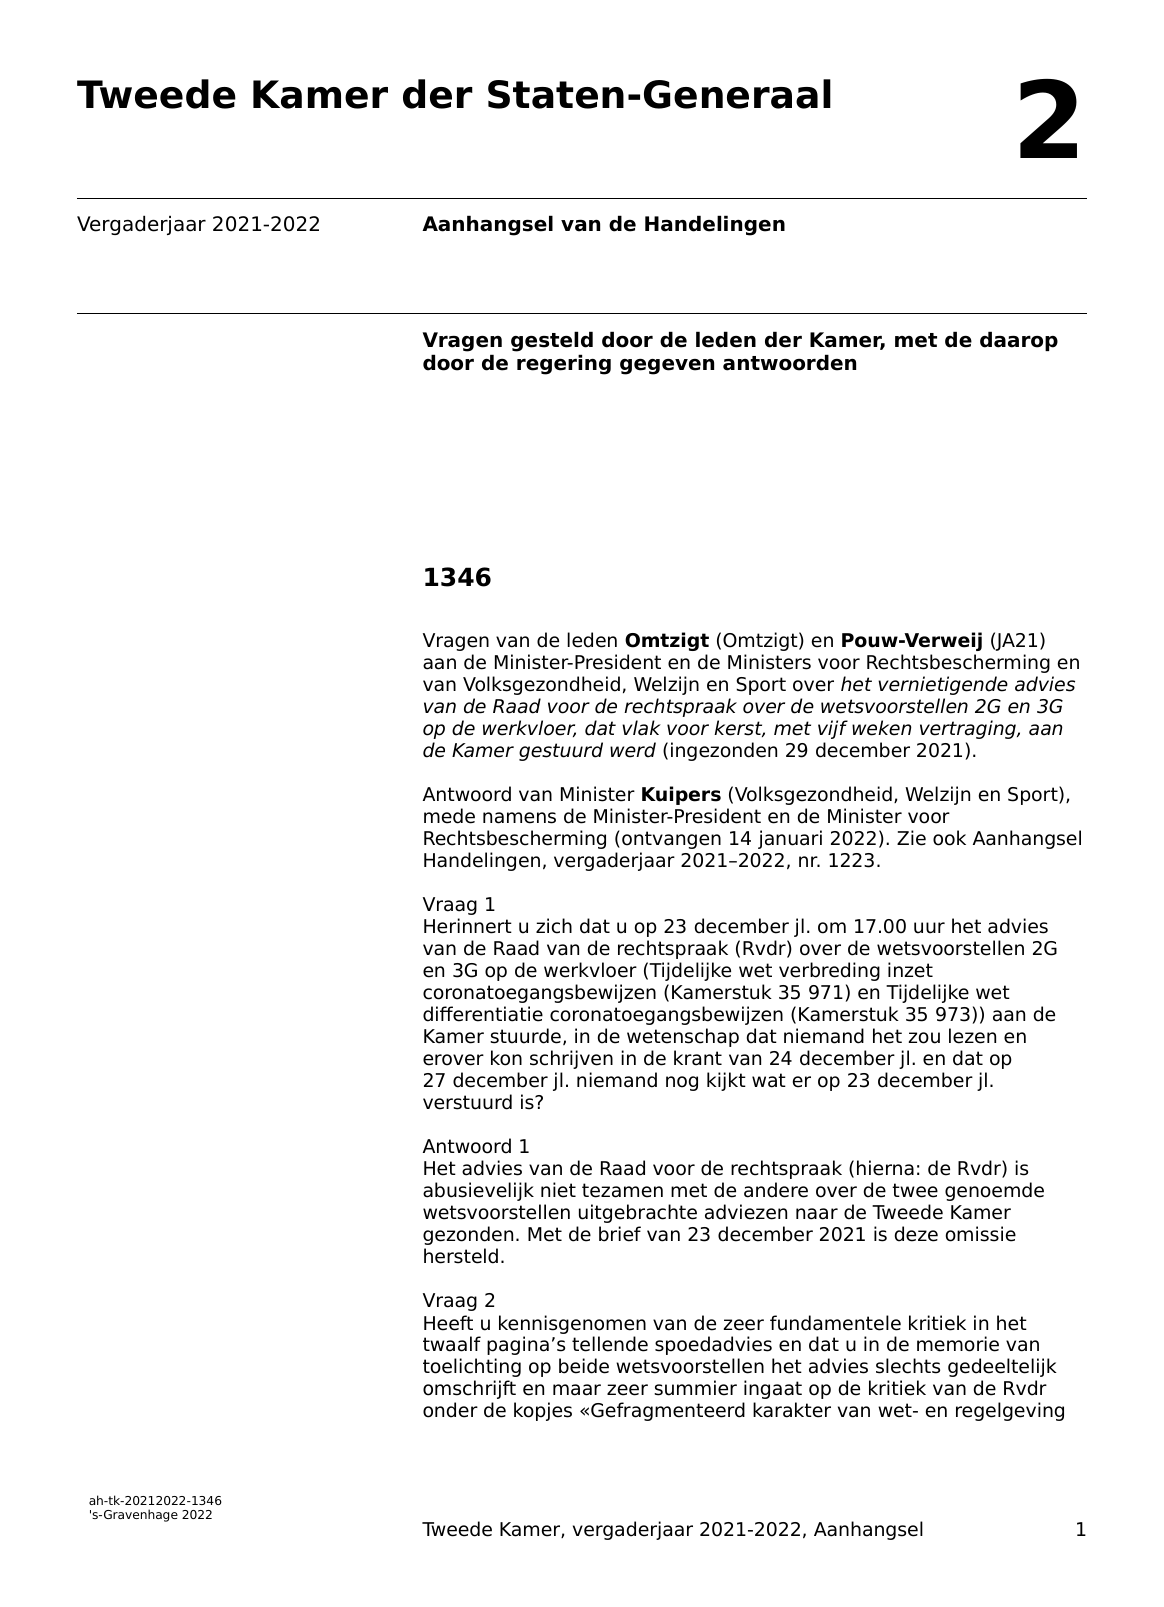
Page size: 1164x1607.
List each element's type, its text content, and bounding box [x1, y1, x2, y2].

text 1346 [422, 563, 1087, 592]
text ah-tk-20212022-1346 [88, 1494, 323, 1508]
text Antwoord van Minister Kuipers (Volksgezondheid, Welzijn en Sport), mede namens de Minister-President en de Minister voor Rechtsbescherming (ontvangen 14 januari 2022). Zie ook Aanhangsel Handelingen, vergaderjaar 2021–2022, nr. 1223. [422, 784, 1087, 872]
text 's-Gravenhage 2022 [88, 1508, 323, 1522]
table_cell Vergaderjaar 2021-2022 [77, 199, 422, 313]
table_cell Aanhangsel van de Handelingen [422, 199, 1087, 313]
text Vraag 2 [422, 1290, 1087, 1312]
text Herinnert u zich dat u op 23 december jl. om 17.00 uur het advies van de Raad van de rechtspraak (Rvdr) over de wetsvoorstellen 2G en 3G op de werkvloer (Tijdelijke wet verbreding inzet coronatoegangsbewijzen (Kamerstuk 35 971) en Tijdelijke wet differentiatie coronatoegangsbewijzen (Kamerstuk 35 973)) aan de Kamer stuurde, in de wetenschap dat niemand het zou lezen en erover kon schrijven in de krant van 24 december jl. en dat op 27 december jl. niemand nog kijkt wat er op 23 december jl. verstuurd is? [422, 916, 1087, 1114]
text Antwoord 1 [422, 1136, 1087, 1158]
table_cell [77, 314, 422, 375]
text Vraag 1 [422, 894, 1087, 916]
text Het advies van de Raad voor de rechtspraak (hierna: de Rvdr) is abusievelijk niet tezamen met de andere over de twee genoemde wetsvoorstellen uitgebrachte adviezen naar de Tweede Kamer gezonden. Met de brief van 23 december 2021 is deze omissie hersteld. [422, 1158, 1087, 1268]
text Vragen van de leden Omtzigt (Omtzigt) en Pouw-Verweij (JA21) aan de Minister-President en de Ministers voor Rechtsbescherming en van Volksgezondheid, Welzijn en Sport over het vernietigende advies van de Raad voor de rechtspraak over de wetsvoorstellen 2G en 3G op de werkvloer, dat vlak voor kerst, met vijf weken vertraging, aan de Kamer gestuurd werd (ingezonden 29 december 2021). [422, 630, 1087, 762]
text Heeft u kennisgenomen van de zeer fundamentele kritiek in het twaalf pagina’s tellende spoedadvies en dat u in de memorie van toelichting op beide wetsvoorstellen het advies slechts gedeeltelijk omschrijft en maar zeer summier ingaat op de kritiek van de Rvdr onder de kopjes «Gefragmenteerd karakter van wet- en regelgeving [422, 1312, 1087, 1422]
table_cell Vragen gesteld door de leden der Kamer, met de daarop door de regering gegeven antwoorden [422, 314, 1087, 375]
table_header Tweede Kamer der Staten-Generaal [77, 59, 886, 198]
table_header 2 [886, 59, 1087, 198]
